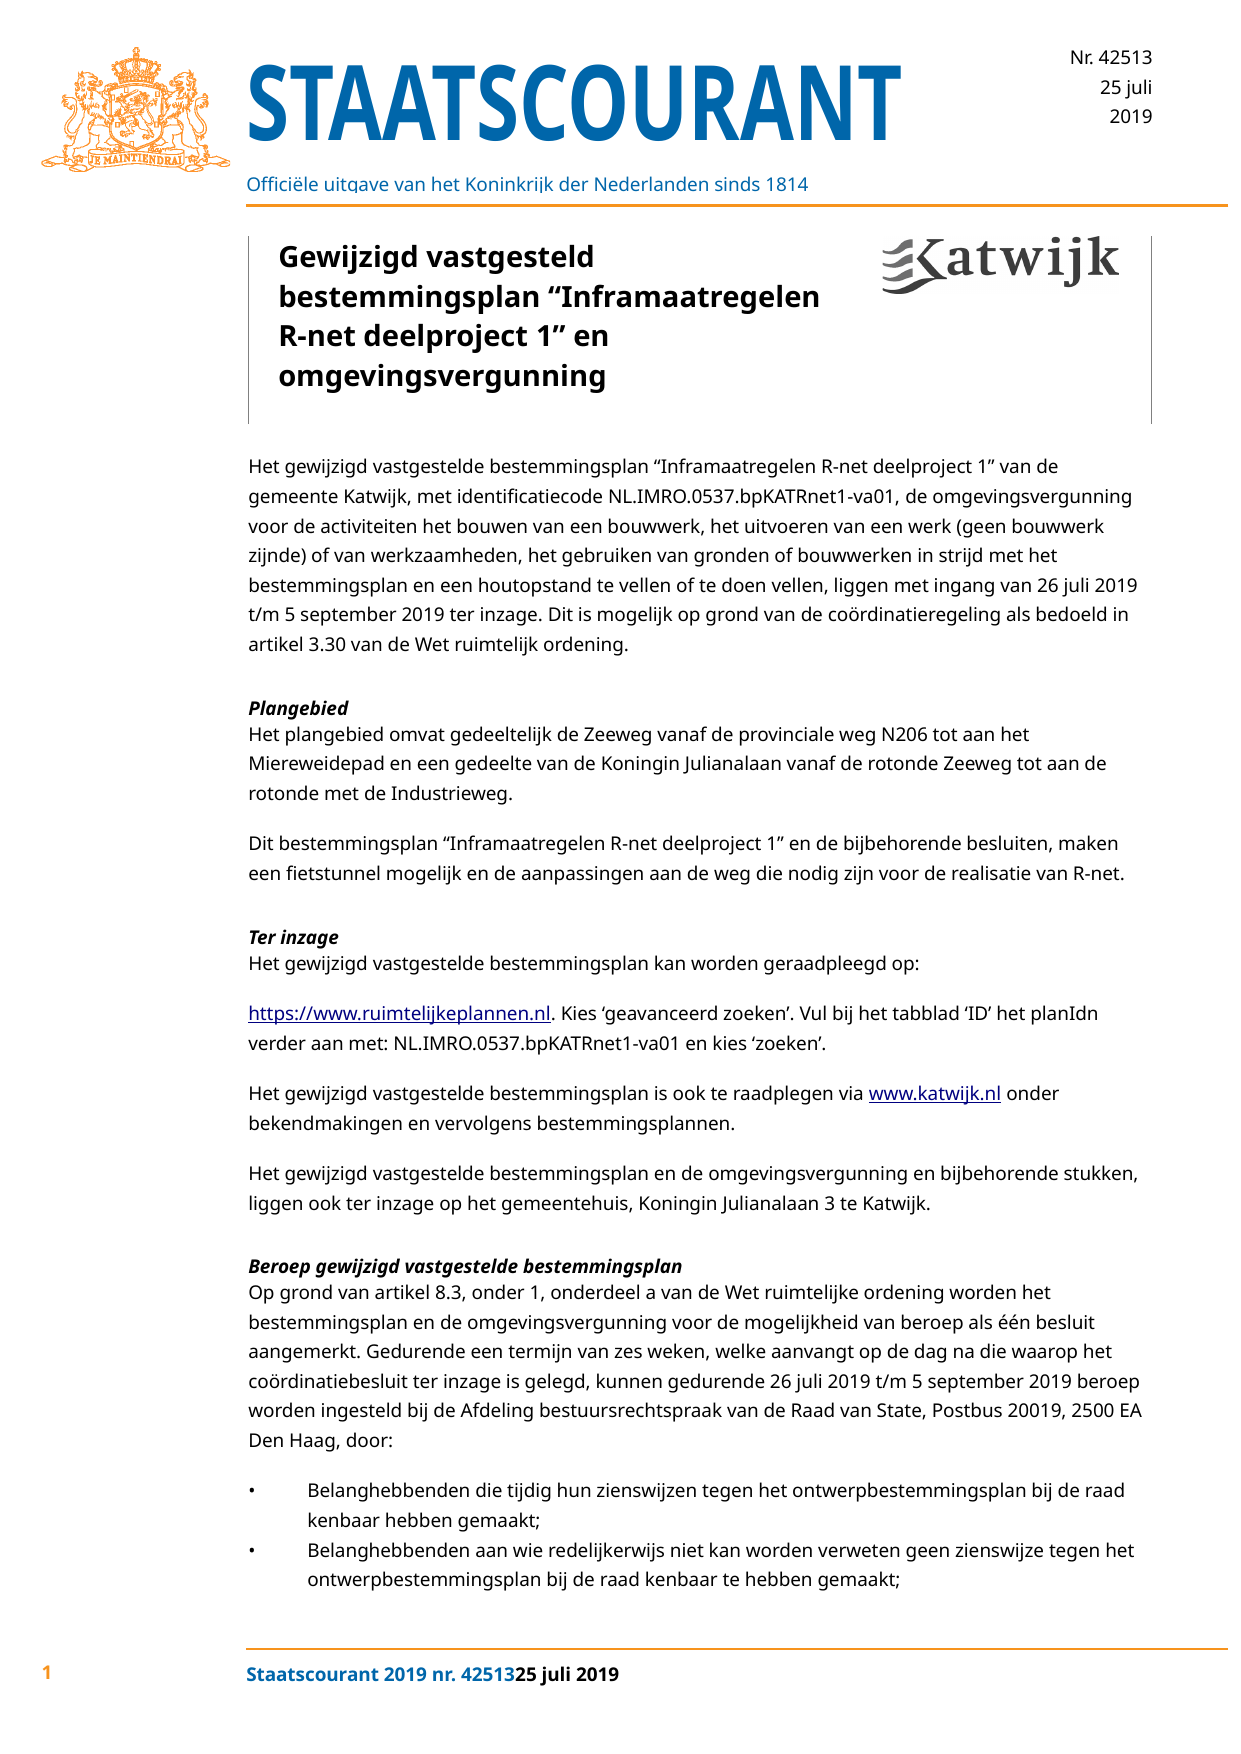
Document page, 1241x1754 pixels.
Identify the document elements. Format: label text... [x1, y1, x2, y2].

text Op grond van artikel 8.3, onder 1, onderdeel a van de Wet ruimtelijke ordening worden het bestemmingsplan en de omgevingsvergunning voor de mogelijkheid van beroep als één besluit aangemerkt. Gedurende een termijn van zes weken, welke aanvangt op de dag na die waarop het coördinatiebesluit ter inzage is gelegd, kunnen gedurende 26 juli 2019 t/m 5 september 2019 beroep worden ingesteld bij de Afdeling bestuursrechtspraak van de Raad van State, Postbus 20019, 2500 EA Den Haag, door: [248, 1279, 1152, 1453]
text Beroep gewijzigd vastgestelde bestemmingsplan [248, 1254, 1152, 1279]
text Het gewijzigd vastgestelde bestemmingsplan kan worden geraadpleegd op: [248, 950, 1152, 975]
picture [41, 47, 231, 172]
text https://www.ruimtelijkeplannen.nl. Kies ‘geavanceerd zoeken’. Vul bij het tabblad ‘ID’ het planIdn verder aan met: NL.IMRO.0537.bpKATRnet1-va01 en kies ‘zoeken’. [248, 1000, 1152, 1055]
picture [882, 236, 1119, 294]
text Ter inzage [248, 924, 1152, 950]
text Dit bestemmingsplan “Inframaatregelen R-net deelproject 1” en de bijbehorende besluiten, maken een fietstunnel mogelijk en de aanpassingen aan de weg die nodig zijn voor de realisatie van R-net. [248, 830, 1152, 886]
list Belanghebbenden die tijdig hun zienswijzen tegen het ontwerpbestemmingsplan bij de raad kenbaar hebben gemaakt; [248, 1478, 1152, 1533]
text Plangebied [248, 695, 1152, 721]
text Het plangebied omvat gedeeltelijk de Zeeweg vanaf de provinciale weg N206 tot aan het Miereweidepad en een gedeelte van de Koningin Julianalaan vanaf de rotonde Zeeweg tot aan de rotonde met de Industrieweg. [248, 721, 1152, 806]
table_header [850, 236, 882, 293]
text Het gewijzigd vastgestelde bestemmingsplan is ook te raadplegen via www.katwijk.nl onder bekendmakingen en vervolgens bestemmingsplannen. [248, 1080, 1152, 1135]
table_header [850, 294, 1151, 424]
text Het gewijzigd vastgestelde bestemmingsplan en de omgevingsvergunning en bijbehorende stukken, liggen ook ter inzage op het gemeentehuis, Koningin Julianalaan 3 te Katwijk. [248, 1160, 1152, 1215]
text Het gewijzigd vastgestelde bestemmingsplan “Inframaatregelen R-net deelproject 1” van de gemeente Katwijk, met identificatiecode NL.IMRO.0537.bpKATRnet1-va01, de omgevingsvergunning voor de activiteiten het bouwen van een bouwwerk, het uitvoeren van een werk (geen bouwwerk zijnde) of van werkzaamheden, het gebruiken van gronden of bouwwerken in strijd met het bestemmingsplan en een houtopstand te vellen of te doen vellen, liggen met ingang van 26 juli 2019 t/m 5 september 2019 ter inzage. Dit is mogelijk op grond van de coördinatieregeling als bedoeld in artikel 3.30 van de Wet ruimtelijk ordening. [248, 454, 1152, 657]
list Belanghebbenden aan wie redelijkerwijs niet kan worden verweten geen zienswijze tegen het ontwerpbestemmingsplan bij de raad kenbaar te hebben gemaakt; [248, 1537, 1152, 1592]
table_header Gewijzigd vastgesteld bestemmingsplan “Inframaatregelen R-net deelproject 1” en omgevingsvergunning [249, 236, 850, 424]
table_header [1119, 236, 1151, 293]
